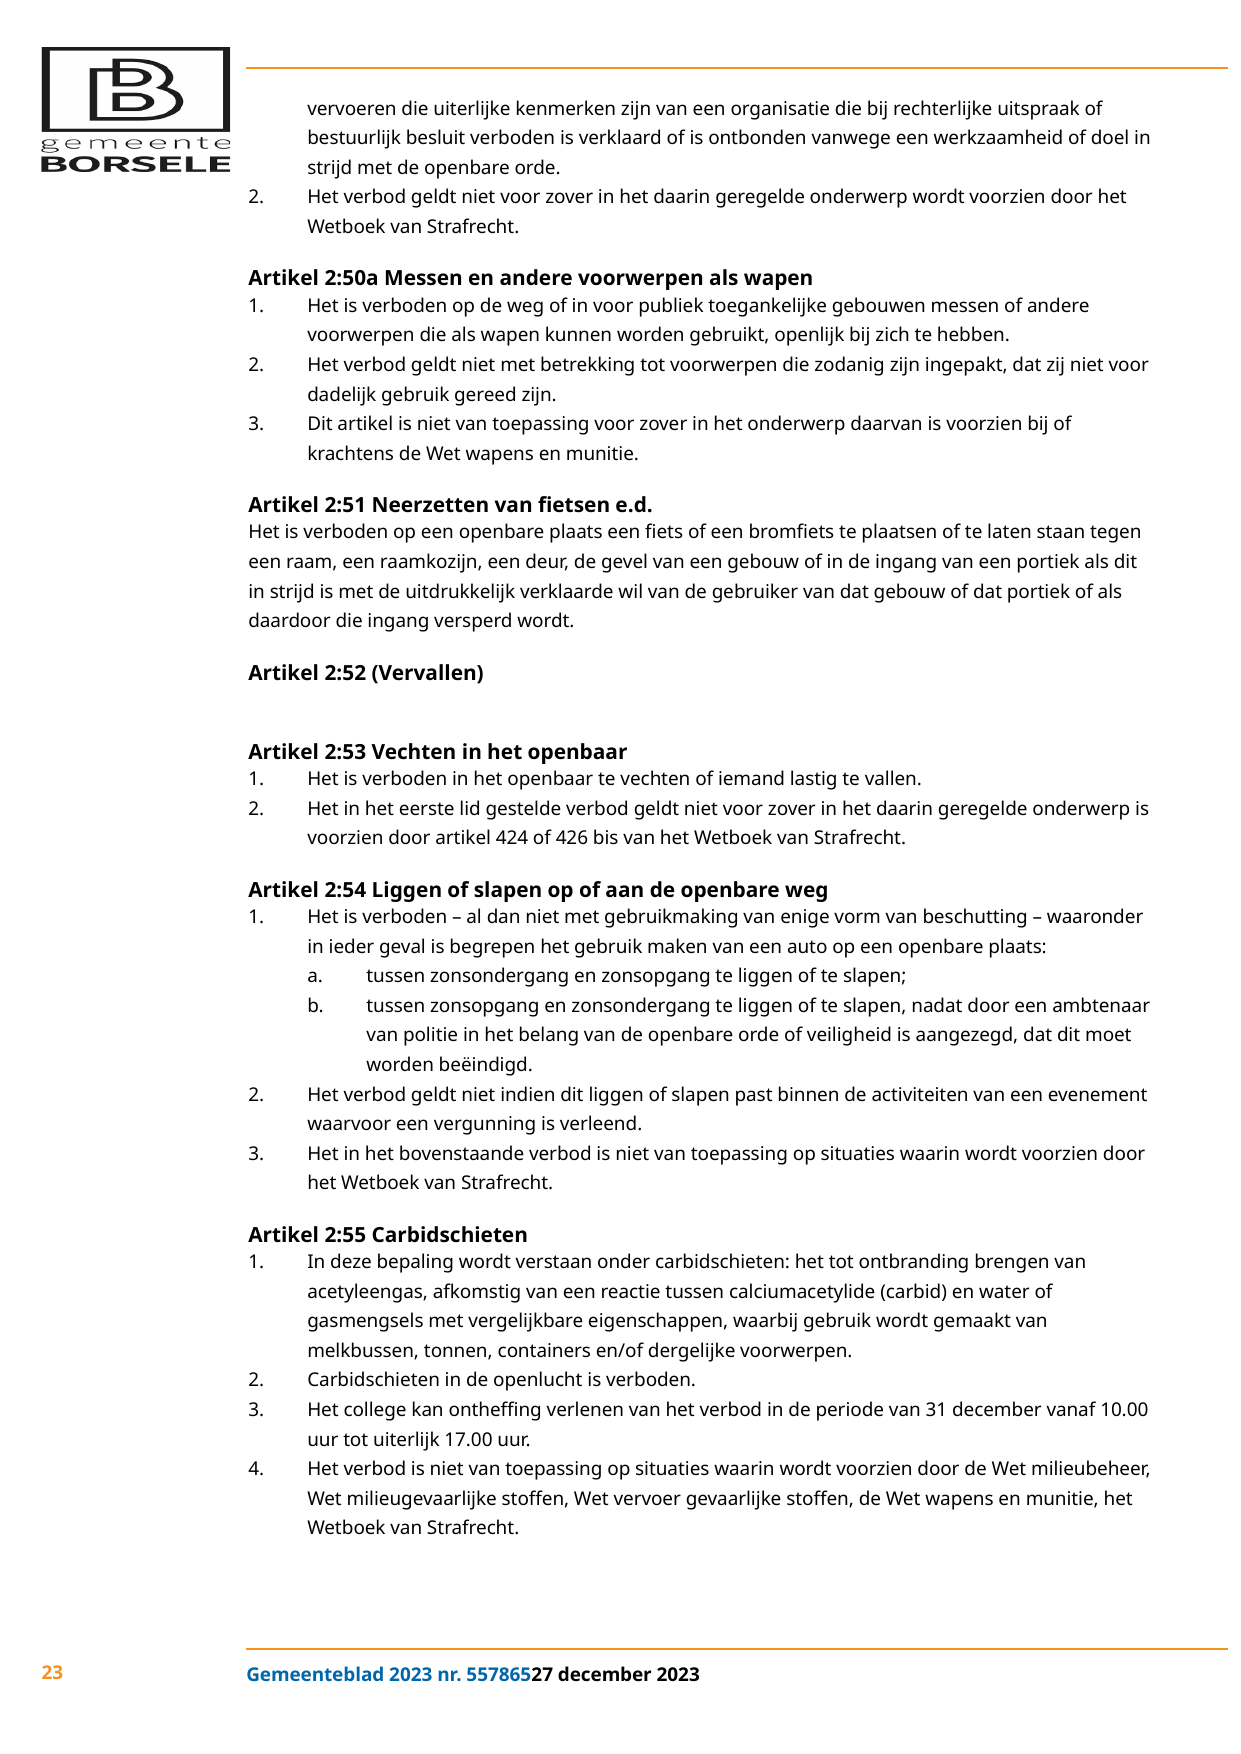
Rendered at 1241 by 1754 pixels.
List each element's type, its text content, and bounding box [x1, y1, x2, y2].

text Artikel 2:55 Carbidschieten [248, 1220, 1152, 1248]
list Het verbod is niet van toepassing op situaties waarin wordt voorzien door de Wet milieubeheer, Wet milieugevaarlijke stoffen, Wet vervoer gevaarlijke stoffen, de Wet wapens en munitie, het Wetboek van Strafrecht. [248, 1455, 1152, 1540]
list Het college kan ontheffing verlenen van het verbod in de periode van 31 december vanaf 10.00 uur tot uiterlijk 17.00 uur. [248, 1396, 1152, 1452]
list In deze bepaling wordt verstaan onder carbidschieten: het tot ontbranding brengen van acetyleengas, afkomstig van een reactie tussen calciumacetylide (carbid) en water of gasmengsels met vergelijkbare eigenschappen, waarbij gebruik wordt gemaakt van melkbussen, tonnen, containers en/of dergelijke voorwerpen. [248, 1248, 1152, 1363]
list Het verbod geldt niet met betrekking tot voorwerpen die zodanig zijn ingepakt, dat zij niet voor dadelijk gebruik gereed zijn. [248, 351, 1152, 406]
list Het is verboden – al dan niet met gebruikmaking van enige vorm van beschutting – waaronder in ieder geval is begrepen het gebruik maken van een auto op een openbare plaats: [248, 903, 1152, 958]
list Het verbod geldt niet indien dit liggen of slapen past binnen de activiteiten van een evenement waarvoor een vergunning is verleend. [248, 1081, 1152, 1136]
list Het is verboden in het openbaar te vechten of iemand lastig te vallen. [248, 765, 1152, 791]
text Artikel 2:50a Messen en andere voorwerpen als wapen [248, 263, 1152, 292]
list Het verbod geldt niet voor zover in het daarin geregelde onderwerp wordt voorzien door het Wetboek van Strafrecht. [248, 183, 1152, 239]
list Dit artikel is niet van toepassing voor zover in het onderwerp daarvan is voorzien bij of krachtens de Wet wapens en munitie. [248, 410, 1152, 466]
list Het in het bovenstaande verbod is niet van toepassing op situaties waarin wordt voorzien door het Wetboek van Strafrecht. [248, 1140, 1152, 1195]
text Artikel 2:52 (Vervallen) [248, 658, 1152, 686]
picture [41, 47, 231, 172]
text Het is verboden op een openbare plaats een fiets of een bromfiets te plaatsen of te laten staan tegen een raam, een raamkozijn, een deur, de gevel van een gebouw of in de ingang van een portiek als dit in strijd is met de uitdrukkelijk verklaarde wil van de gebruiker van dat gebouw of dat portiek of als daardoor die ingang versperd wordt. [248, 519, 1152, 633]
text Artikel 2:54 Liggen of slapen op of aan de openbare weg [248, 875, 1152, 903]
text Artikel 2:53 Vechten in het openbaar [248, 737, 1152, 765]
list Carbidschieten in de openlucht is verboden. [248, 1367, 1152, 1392]
list Het is verboden op de weg of in voor publiek toegankelijke gebouwen messen of andere voorwerpen die als wapen kunnen worden gebruikt, openlijk bij zich te hebben. [248, 292, 1152, 347]
list tussen zonsopgang en zonsondergang te liggen of te slapen, nadat door een ambtenaar van politie in het belang van de openbare orde of veiligheid is aangezegd, dat dit moet worden beëindigd. [307, 992, 1152, 1077]
list Het in het eerste lid gestelde verbod geldt niet voor zover in het daarin geregelde onderwerp is voorzien door artikel 424 of 426 bis van het Wetboek van Strafrecht. [248, 795, 1152, 850]
text Artikel 2:51 Neerzetten van fietsen e.d. [248, 490, 1152, 519]
list tussen zonsondergang en zonsopgang te liggen of te slapen; [307, 962, 1152, 988]
list vervoeren die uiterlijke kenmerken zijn van een organisatie die bij rechterlijke uitspraak of bestuurlijk besluit verboden is verklaard of is ontbonden vanwege een werkzaamheid of doel in strijd met de openbare orde. [248, 95, 1152, 180]
